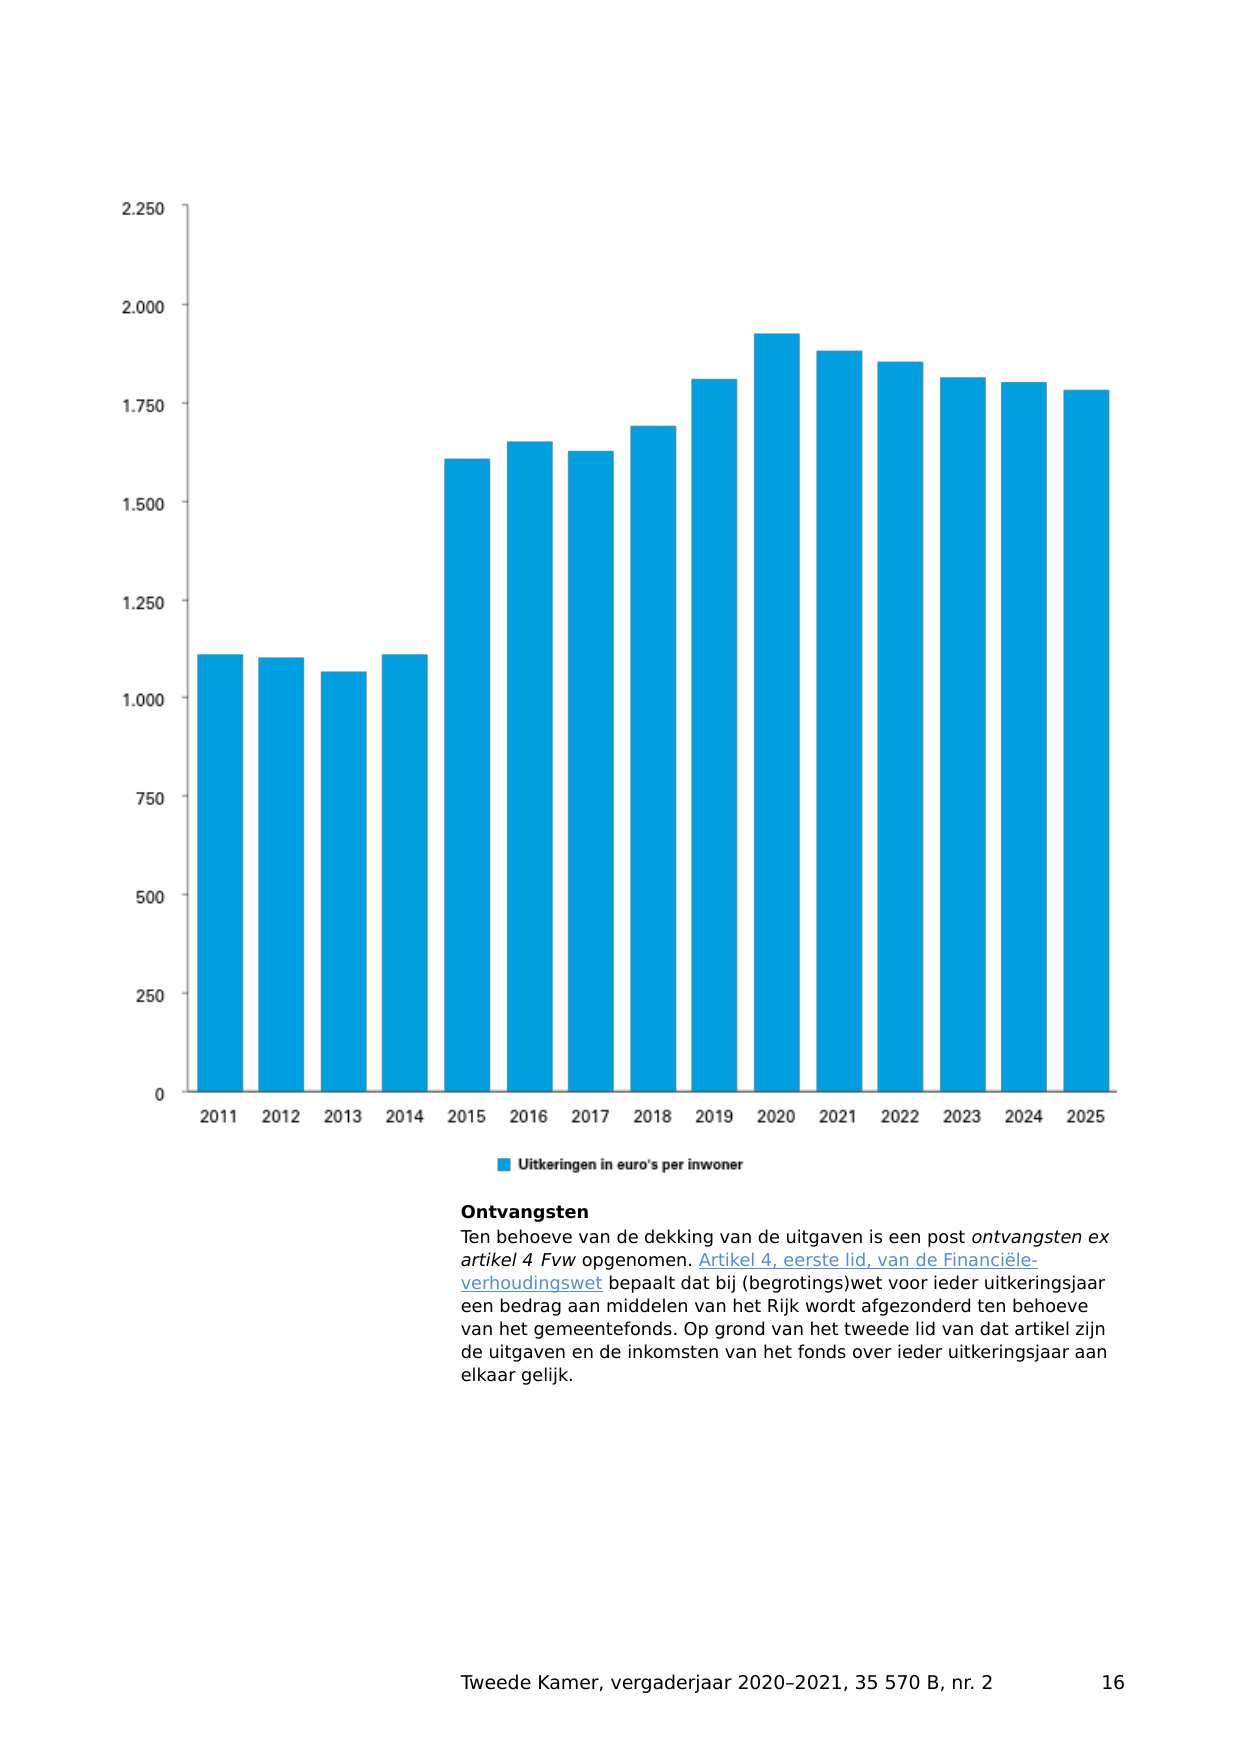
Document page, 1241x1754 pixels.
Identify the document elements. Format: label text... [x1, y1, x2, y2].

text Ten behoeve van de dekking van de uitgaven is een post ontvangsten ex artikel 4 Fvw opgenomen. Artikel 4, eerste lid, van de Financiële-verhoudingswet bepaalt dat bij (begrotings)wet voor ieder uitkeringsjaar een bedrag aan middelen van het Rijk wordt afgezonderd ten behoeve van het gemeentefonds. Op grond van het tweede lid van dat artikel zijn de uitgaven en de inkomsten van het fonds over ieder uitkeringsjaar aan elkaar gelijk. [461, 1225, 1125, 1386]
text Ontvangsten [461, 191, 1125, 1223]
